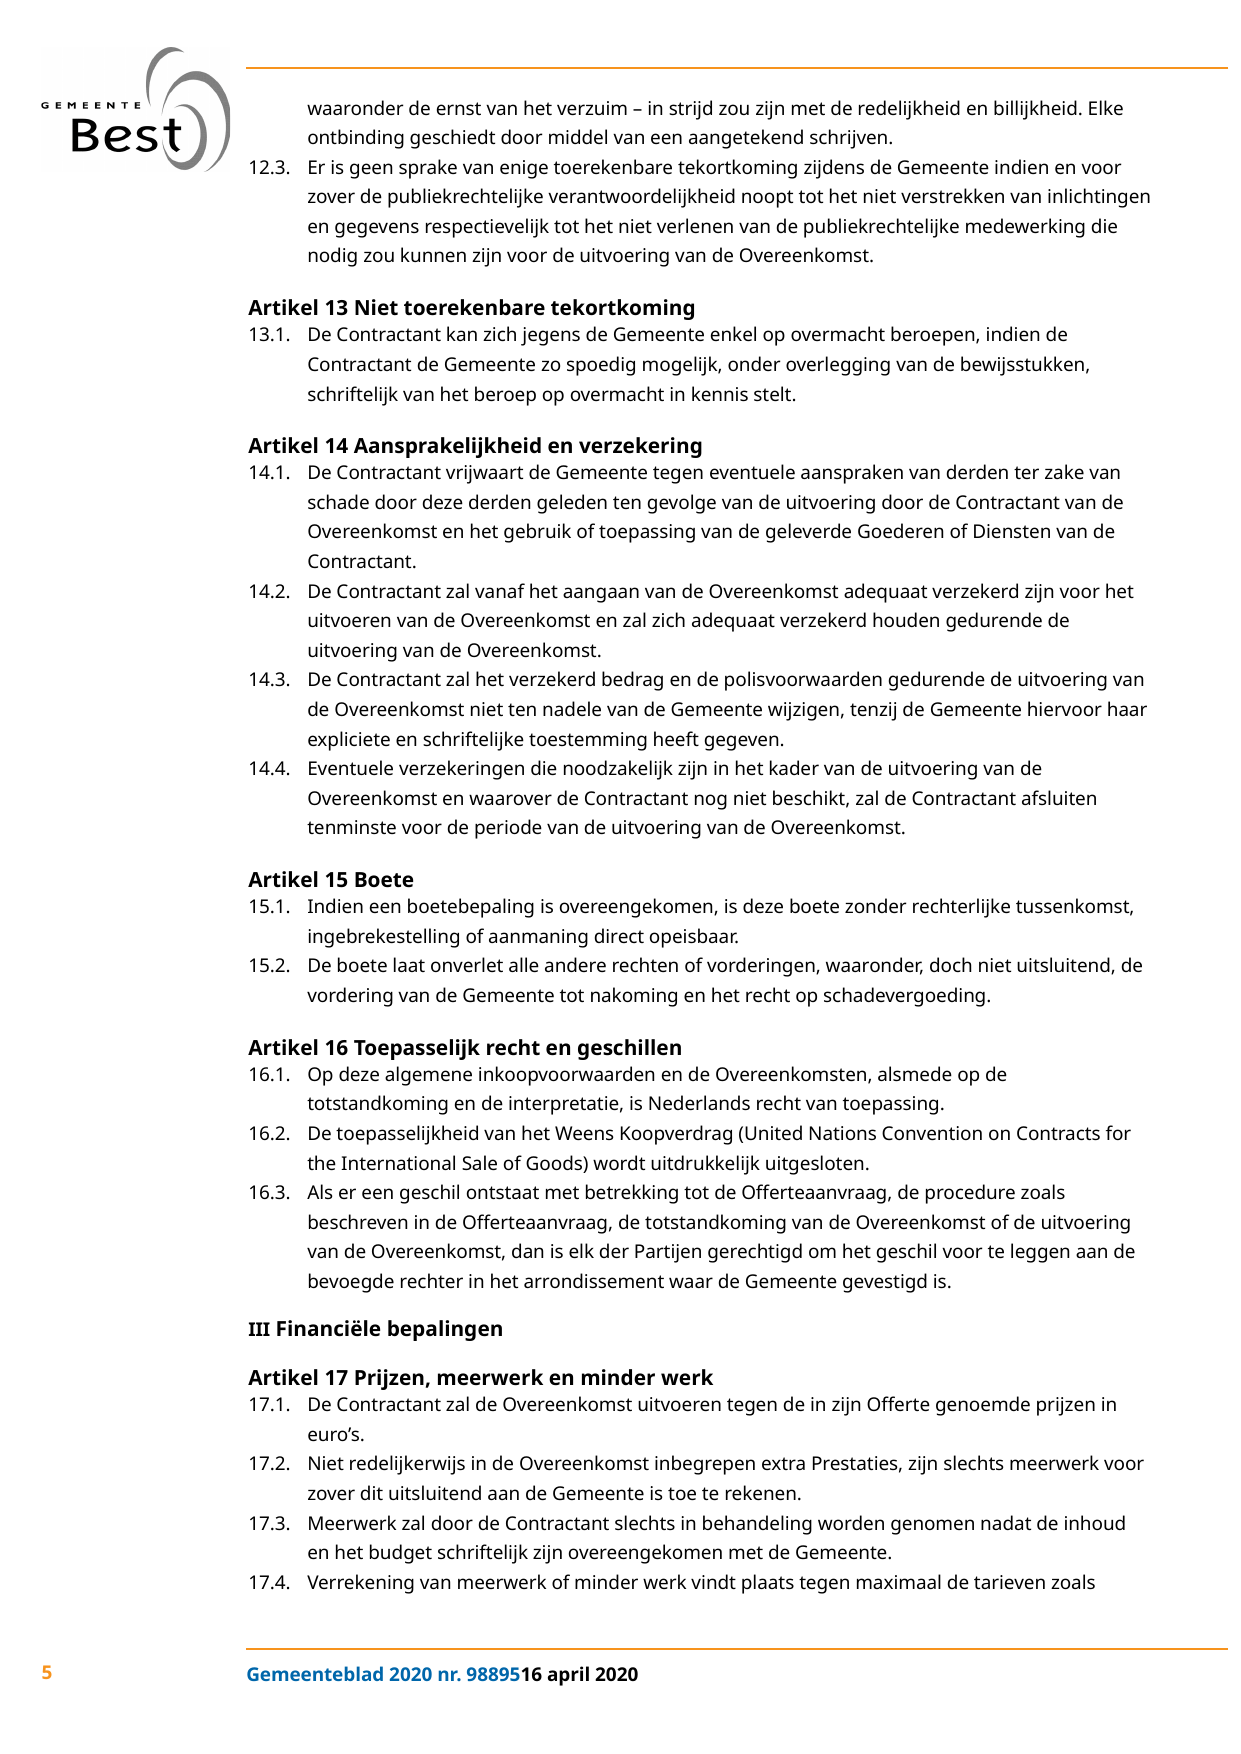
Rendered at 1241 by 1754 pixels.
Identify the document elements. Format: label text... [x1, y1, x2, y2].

text III Financiële bepalingen [248, 1314, 1152, 1342]
list De toepasselijkheid van het Weens Koopverdrag (United Nations Convention on Contracts for the International Sale of Goods) wordt uitdrukkelijk uitgesloten. [248, 1120, 1152, 1176]
list Meerwerk zal door de Contractant slechts in behandeling worden genomen nadat de inhoud en het budget schriftelijk zijn overeengekomen met de Gemeente. [248, 1510, 1152, 1565]
text Artikel 16 Toepasselijk recht en geschillen [248, 1033, 1152, 1061]
list Er is geen sprake van enige toerekenbare tekortkoming zijdens de Gemeente indien en voor zover de publiekrechtelijke verantwoordelijkheid noopt tot het niet verstrekken van inlichtingen en gegevens respectievelijk tot het niet verlenen van de publiekrechtelijke medewerking die nodig zou kunnen zijn voor de uitvoering van de Overeenkomst. [248, 154, 1152, 268]
list Indien een boetebepaling is overeengekomen, is deze boete zonder rechterlijke tussenkomst, ingebrekestelling of aanmaning direct opeisbaar. [248, 893, 1152, 949]
text Artikel 17 Prijzen, meerwerk en minder werk [248, 1363, 1152, 1391]
list Als er een geschil ontstaat met betrekking tot de Offerteaanvraag, de procedure zoals beschreven in de Offerteaanvraag, de totstandkoming van de Overeenkomst of de uitvoering van de Overeenkomst, dan is elk der Partijen gerechtigd om het geschil voor te leggen aan de bevoegde rechter in het arrondissement waar de Gemeente gevestigd is. [248, 1179, 1152, 1294]
picture [41, 47, 231, 172]
list Op deze algemene inkoopvoorwaarden en de Overeenkomsten, alsmede op de totstandkoming en de interpretatie, is Nederlands recht van toepassing. [248, 1061, 1152, 1116]
text Artikel 14 Aansprakelijkheid en verzekering [248, 431, 1152, 459]
list Eventuele verzekeringen die noodzakelijk zijn in het kader van de uitvoering van de Overeenkomst en waarover de Contractant nog niet beschikt, zal de Contractant afsluiten tenminste voor de periode van de uitvoering van de Overeenkomst. [248, 755, 1152, 840]
list Verrekening van meerwerk of minder werk vindt plaats tegen maximaal de tarieven zoals [248, 1569, 1152, 1595]
list Niet redelijkerwijs in de Overeenkomst inbegrepen extra Prestaties, zijn slechts meerwerk voor zover dit uitsluitend aan de Gemeente is toe te rekenen. [248, 1451, 1152, 1506]
list De Contractant kan zich jegens de Gemeente enkel op overmacht beroepen, indien de Contractant de Gemeente zo spoedig mogelijk, onder overlegging van de bewijsstukken, schriftelijk van het beroep op overmacht in kennis stelt. [248, 322, 1152, 406]
list De boete laat onverlet alle andere rechten of vorderingen, waaronder, doch niet uitsluitend, de vordering van de Gemeente tot nakoming en het recht op schadevergoeding. [248, 953, 1152, 1008]
list De Contractant zal het verzekerd bedrag en de polisvoorwaarden gedurende de uitvoering van de Overeenkomst niet ten nadele van de Gemeente wijzigen, tenzij de Gemeente hiervoor haar expliciete en schriftelijke toestemming heeft gegeven. [248, 667, 1152, 752]
text Artikel 15 Boete [248, 865, 1152, 893]
list De Contractant zal vanaf het aangaan van de Overeenkomst adequaat verzekerd zijn voor het uitvoeren van de Overeenkomst en zal zich adequaat verzekerd houden gedurende de uitvoering van de Overeenkomst. [248, 578, 1152, 663]
list De Contractant zal de Overeenkomst uitvoeren tegen de in zijn Offerte genoemde prijzen in euro’s. [248, 1391, 1152, 1447]
text Artikel 13 Niet toerekenbare tekortkoming [248, 293, 1152, 322]
list waaronder de ernst van het verzuim – in strijd zou zijn met de redelijkheid en billijkheid. Elke ontbinding geschiedt door middel van een aangetekend schrijven. [248, 95, 1152, 150]
list De Contractant vrijwaart de Gemeente tegen eventuele aanspraken van derden ter zake van schade door deze derden geleden ten gevolge van de uitvoering door de Contractant van de Overeenkomst en het gebruik of toepassing van de geleverde Goederen of Diensten van de Contractant. [248, 459, 1152, 574]
